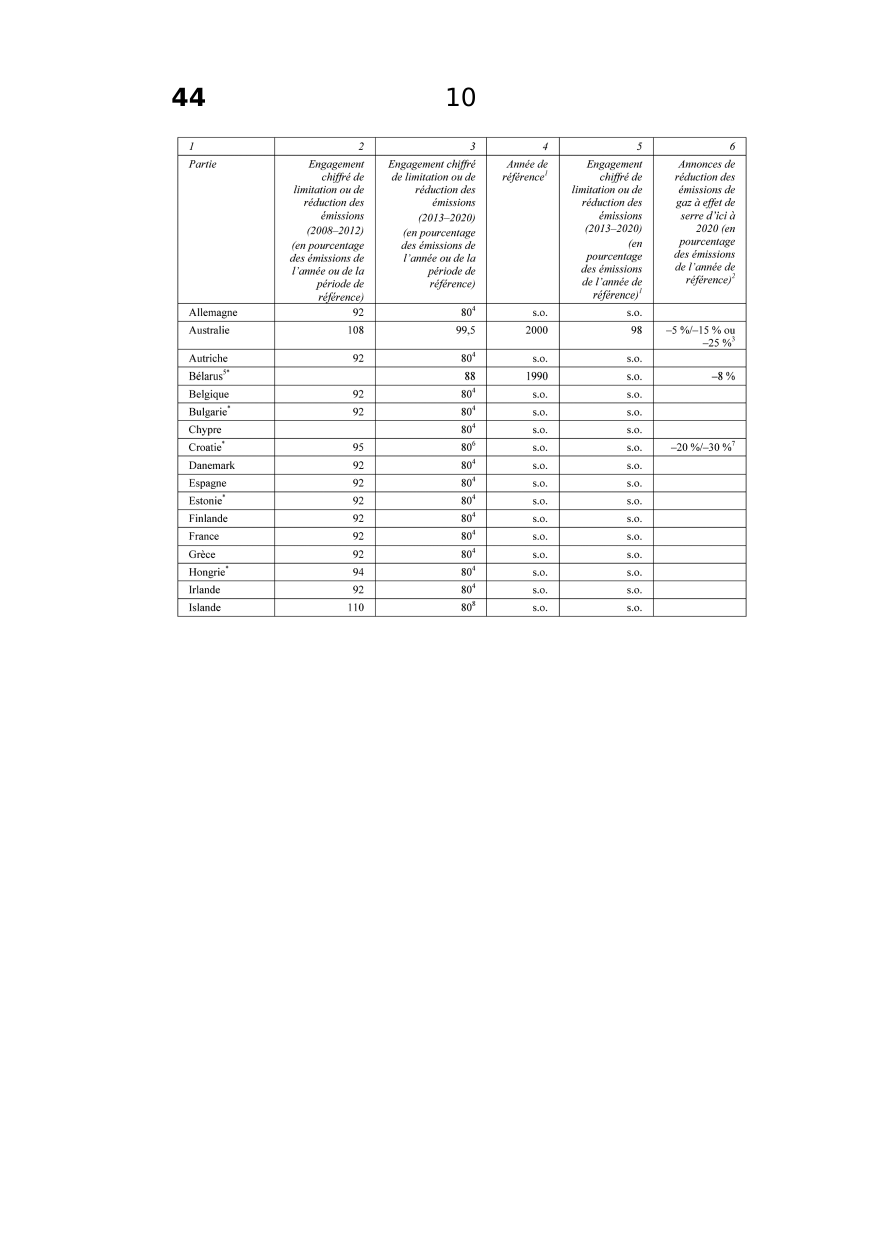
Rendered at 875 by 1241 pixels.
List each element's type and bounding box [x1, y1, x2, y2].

picture [171, 131, 750, 622]
